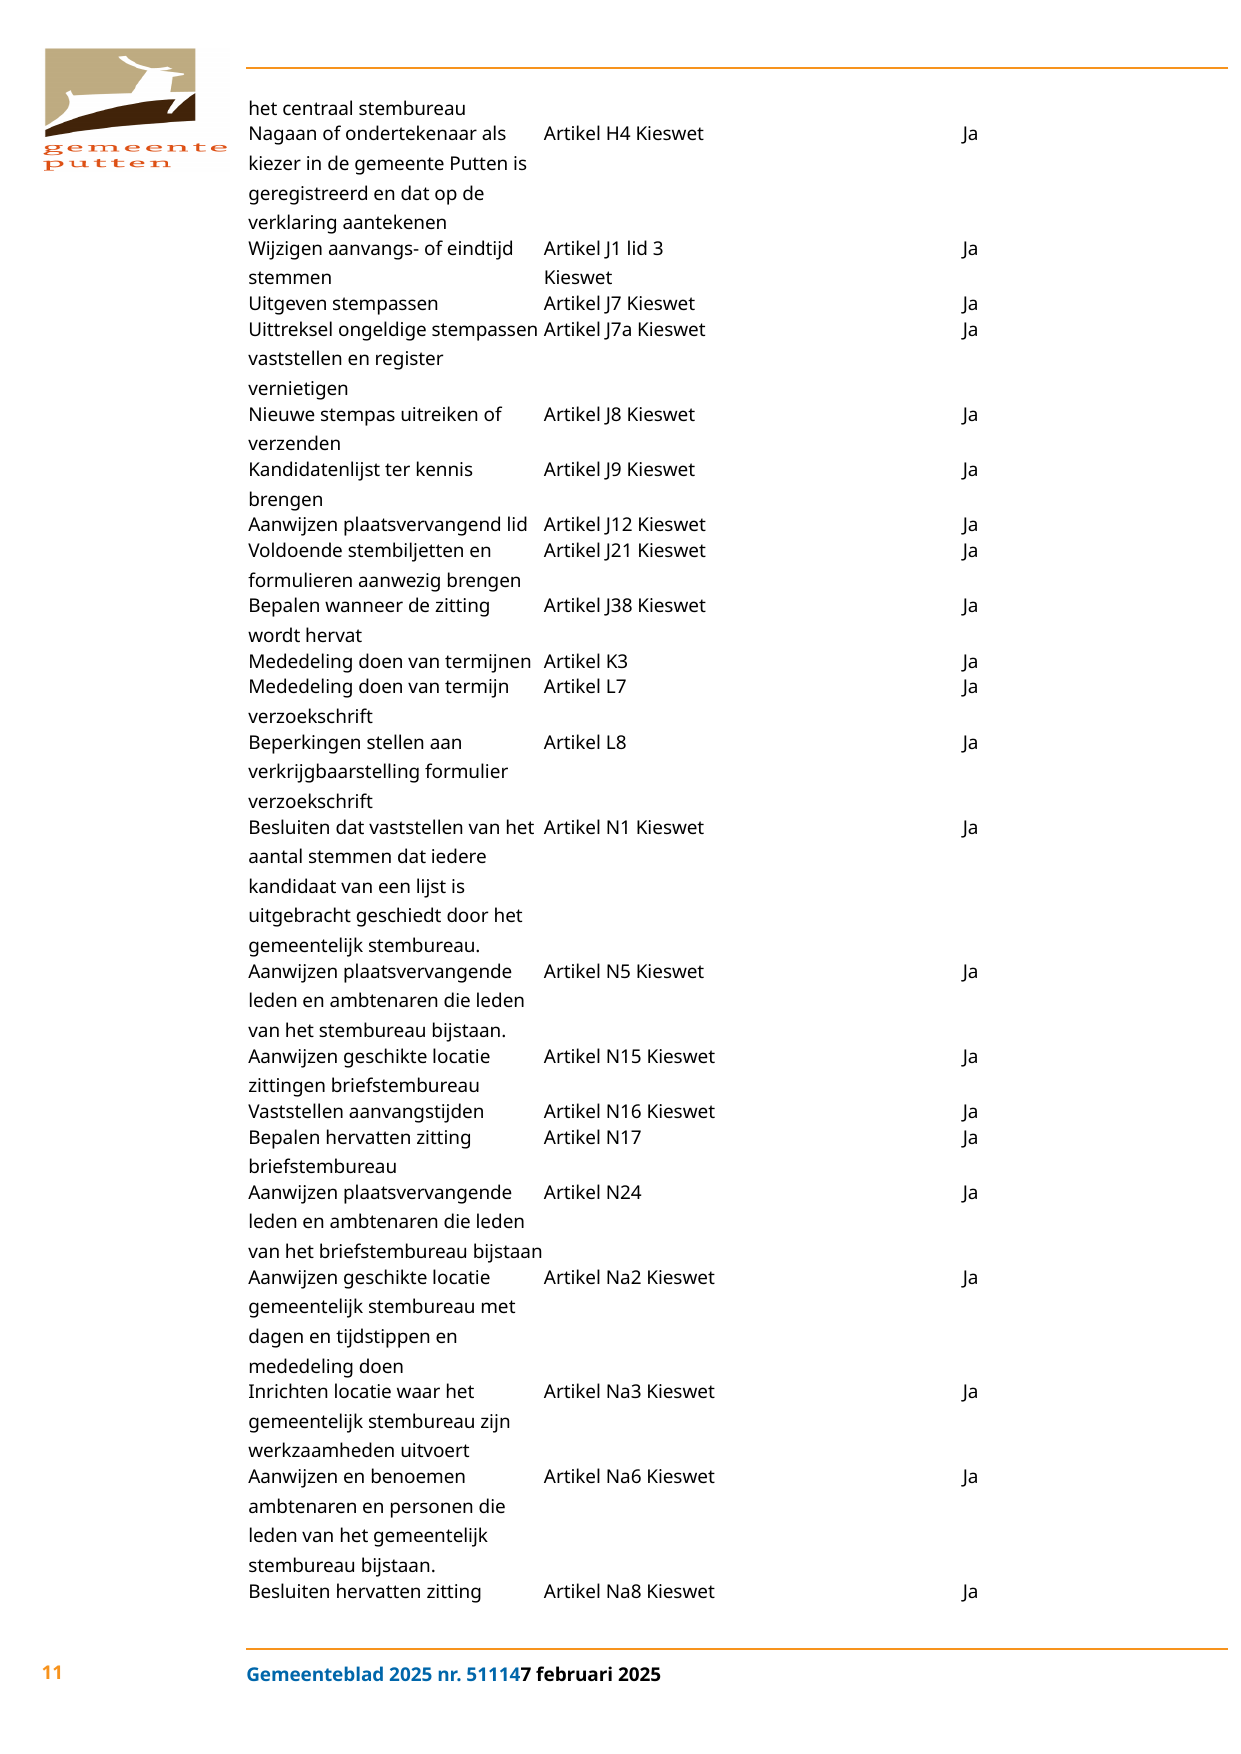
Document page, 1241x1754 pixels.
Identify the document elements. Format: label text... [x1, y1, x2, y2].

table_cell Artikel J9 Kieswet [544, 456, 733, 512]
table_cell Ja [963, 1098, 1152, 1124]
table_cell Artikel N5 Kieswet [544, 958, 733, 1043]
table_cell Nagaan of ondertekenaar als kiezer in de gemeente Putten is geregistreerd en dat op de verklaring aantekenen [248, 121, 544, 235]
table_cell Uittreksel ongeldige stempassen vaststellen en register vernietigen [248, 316, 544, 401]
table_cell [733, 121, 963, 235]
table_cell Aanwijzen geschikte locatie zittingen briefstembureau [248, 1043, 544, 1098]
table_cell Beperkingen stellen aan verkrijgbaarstelling formulier verzoekschrift [248, 729, 544, 814]
table_cell Artikel J21 Kieswet [544, 537, 733, 593]
table_cell [733, 235, 963, 290]
table_cell Ja [963, 1179, 1152, 1264]
picture [41, 47, 231, 172]
table_cell Artikel Na6 Kieswet [544, 1464, 733, 1578]
table_cell Artikel N16 Kieswet [544, 1098, 733, 1124]
table_cell [733, 290, 963, 316]
table_cell Artikel J7 Kieswet [544, 290, 733, 316]
table_cell [733, 1578, 963, 1604]
table_cell [733, 1179, 963, 1264]
table_cell [733, 1264, 963, 1378]
table_cell Ja [963, 235, 1152, 290]
table_cell [733, 537, 963, 593]
table_cell Artikel J7a Kieswet [544, 316, 733, 401]
table_cell Aanwijzen plaatsvervangend lid [248, 512, 544, 537]
table_cell Bepalen hervatten zitting briefstembureau [248, 1124, 544, 1179]
table_cell Mededeling doen van termijn verzoekschrift [248, 674, 544, 729]
table_cell Ja [963, 401, 1152, 456]
table_cell Ja [963, 648, 1152, 674]
table_cell Artikel Na8 Kieswet [544, 1578, 733, 1604]
table_cell Mededeling doen van termijnen [248, 648, 544, 674]
table_cell Wijzigen aanvangs- of eindtijd stemmen [248, 235, 544, 290]
table_cell Artikel J12 Kieswet [544, 512, 733, 537]
table_cell [733, 1124, 963, 1179]
table_cell Uitgeven stempassen [248, 290, 544, 316]
table_cell [733, 674, 963, 729]
table_cell Artikel K3 [544, 648, 733, 674]
table_cell Ja [963, 290, 1152, 316]
table_cell Aanwijzen plaatsvervangende leden en ambtenaren die leden van het briefstembureau bijstaan [248, 1179, 544, 1264]
table_cell Ja [963, 121, 1152, 235]
table_cell Ja [963, 1379, 1152, 1463]
table_cell Nieuwe stempas uitreiken of verzenden [248, 401, 544, 456]
table_cell Ja [963, 537, 1152, 593]
table_cell het centraal stembureau [248, 95, 544, 121]
table_cell Inrichten locatie waar het gemeentelijk stembureau zijn werkzaamheden uitvoert [248, 1379, 544, 1463]
table_cell [733, 1464, 963, 1578]
table_cell Artikel L7 [544, 674, 733, 729]
table_cell [733, 729, 963, 814]
table_cell Ja [963, 1578, 1152, 1604]
table_cell Ja [963, 814, 1152, 958]
table_cell [733, 958, 963, 1043]
table_cell Ja [963, 593, 1152, 648]
table_cell Voldoende stembiljetten en formulieren aanwezig brengen [248, 537, 544, 593]
table_cell [733, 593, 963, 648]
table_cell [733, 401, 963, 456]
table_cell Ja [963, 1464, 1152, 1578]
table_cell Aanwijzen en benoemen ambtenaren en personen die leden van het gemeentelijk stembureau bijstaan. [248, 1464, 544, 1578]
table_cell Artikel Na3 Kieswet [544, 1379, 733, 1463]
table_cell Ja [963, 729, 1152, 814]
table_cell Ja [963, 1264, 1152, 1378]
table_cell Artikel N17 [544, 1124, 733, 1179]
table_cell [733, 1379, 963, 1463]
table_cell Artikel N1 Kieswet [544, 814, 733, 958]
table_cell Bepalen wanneer de zitting wordt hervat [248, 593, 544, 648]
table_cell Kandidatenlijst ter kennis brengen [248, 456, 544, 512]
table_cell Besluiten dat vaststellen van het aantal stemmen dat iedere kandidaat van een lijst is uitgebracht geschiedt door het gemeentelijk stembureau. [248, 814, 544, 958]
table_cell Artikel L8 [544, 729, 733, 814]
table_cell Ja [963, 674, 1152, 729]
table_cell [733, 1098, 963, 1124]
table_cell Ja [963, 1124, 1152, 1179]
table_cell Ja [963, 958, 1152, 1043]
table_cell Aanwijzen plaatsvervangende leden en ambtenaren die leden van het stembureau bijstaan. [248, 958, 544, 1043]
table_cell Artikel N24 [544, 1179, 733, 1264]
table_cell Ja [963, 456, 1152, 512]
table_cell Ja [963, 316, 1152, 401]
table_cell [733, 456, 963, 512]
table_cell Aanwijzen geschikte locatie gemeentelijk stembureau met dagen en tijdstippen en mededeling doen [248, 1264, 544, 1378]
table_cell Besluiten hervatten zitting [248, 1578, 544, 1604]
table_cell Artikel J8 Kieswet [544, 401, 733, 456]
table_cell Artikel J1 lid 3 Kieswet [544, 235, 733, 290]
table_cell [733, 1043, 963, 1098]
table_cell Artikel Na2 Kieswet [544, 1264, 733, 1378]
table_cell [544, 95, 733, 121]
table_cell [733, 95, 963, 121]
table_cell [733, 814, 963, 958]
table_cell [963, 95, 1152, 121]
table_cell Artikel H4 Kieswet [544, 121, 733, 235]
table_cell Ja [963, 512, 1152, 537]
table_cell Artikel J38 Kieswet [544, 593, 733, 648]
table_cell [733, 512, 963, 537]
table_cell Ja [963, 1043, 1152, 1098]
table_cell Artikel N15 Kieswet [544, 1043, 733, 1098]
table_cell Vaststellen aanvangstijden [248, 1098, 544, 1124]
table_cell [733, 316, 963, 401]
table_cell [733, 648, 963, 674]
